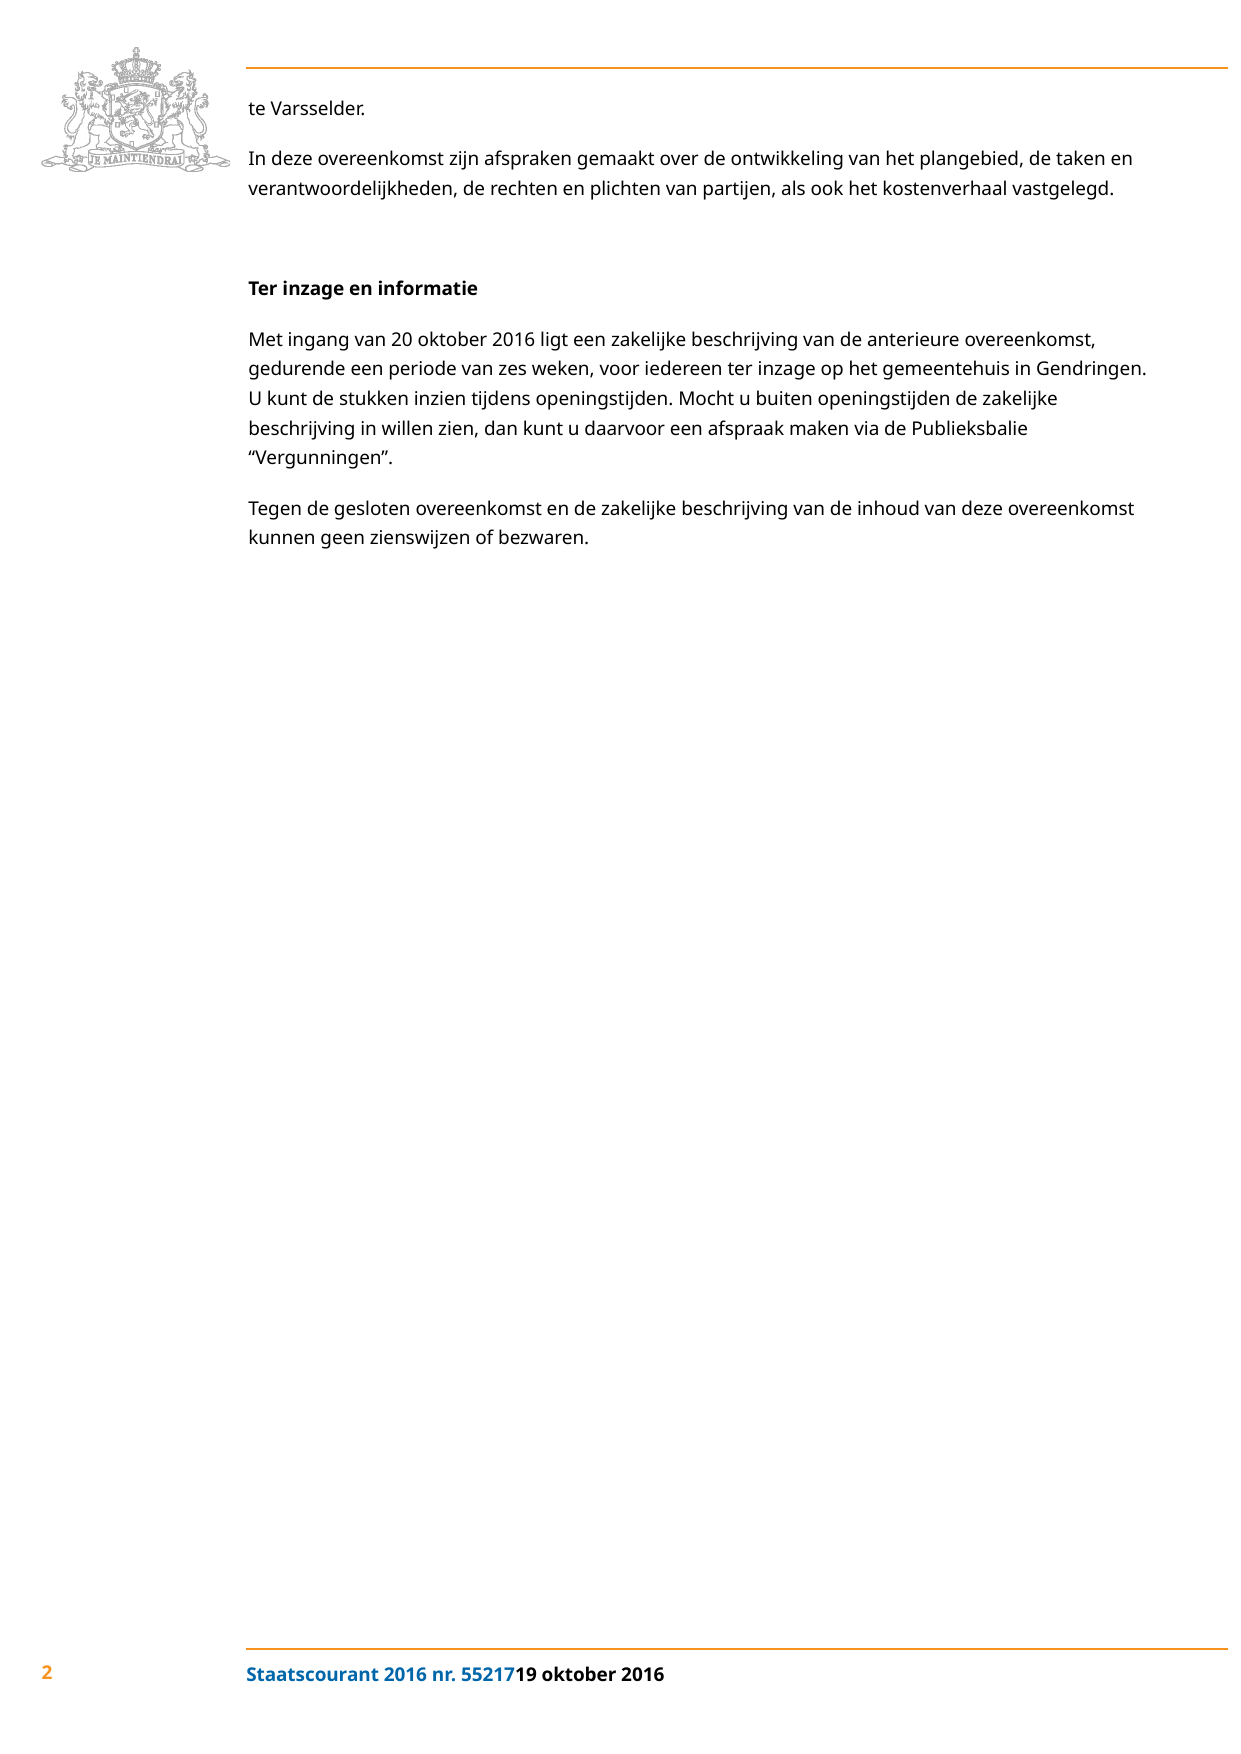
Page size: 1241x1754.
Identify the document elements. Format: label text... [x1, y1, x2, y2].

text Met ingang van 20 oktober 2016 ligt een zakelijke beschrijving van de anterieure overeenkomst, gedurende een periode van zes weken, voor iedereen ter inzage op het gemeentehuis in Gendringen. U kunt de stukken inzien tijdens openingstijden. Mocht u buiten openingstijden de zakelijke beschrijving in willen zien, dan kunt u daarvoor een afspraak maken via de Publieksbalie “Vergunningen”. [248, 326, 1152, 470]
text te Varsselder. [248, 95, 1152, 121]
picture [41, 47, 231, 172]
text Ter inzage en informatie [248, 276, 1152, 301]
text Tegen de gesloten overeenkomst en de zakelijke beschrijving van de inhoud van deze overeenkomst kunnen geen zienswijzen of bezwaren. [248, 495, 1152, 550]
text In deze overeenkomst zijn afspraken gemaakt over de ontwikkeling van het plangebied, de taken en verantwoordelijkheden, de rechten en plichten van partijen, als ook het kostenverhaal vastgelegd. [248, 145, 1152, 201]
